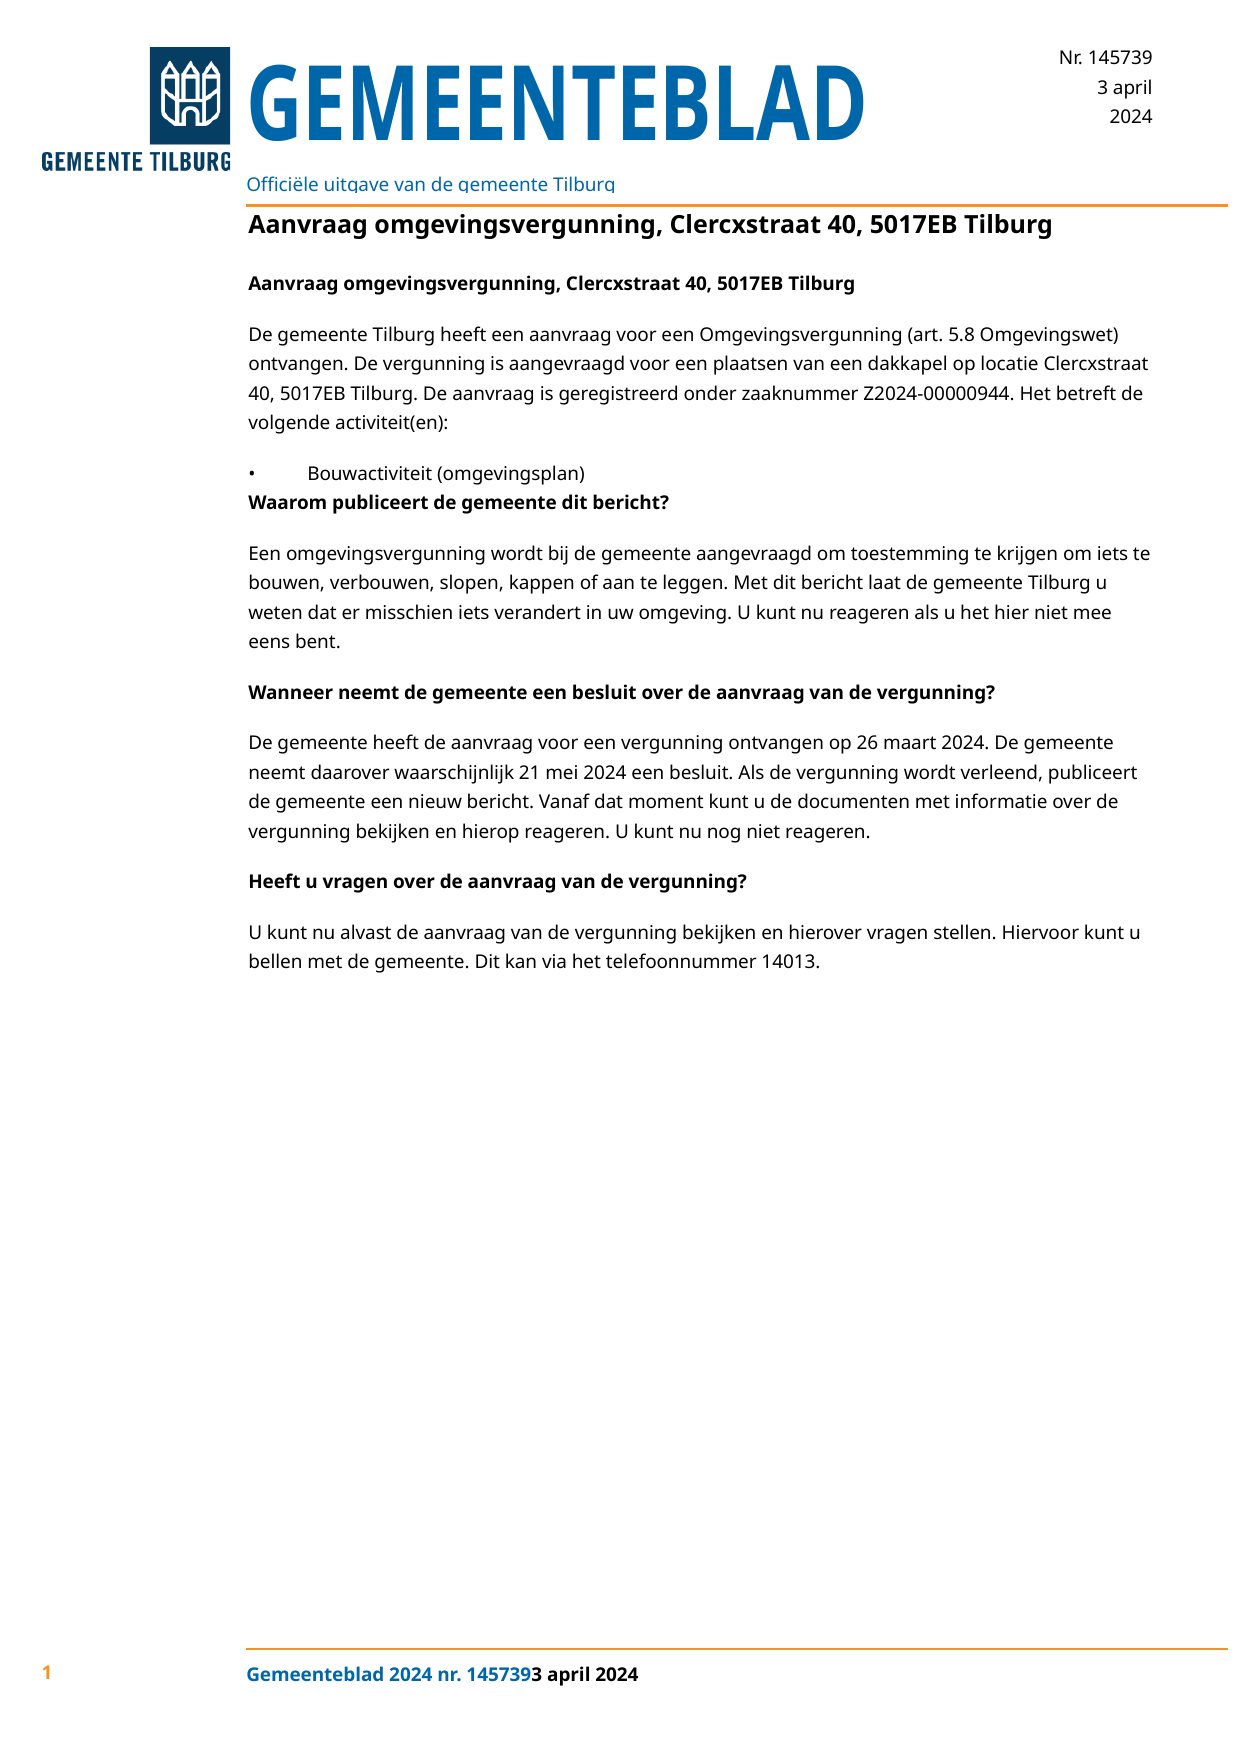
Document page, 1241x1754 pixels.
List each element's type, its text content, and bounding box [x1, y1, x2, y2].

text Heeft u vragen over de aanvraag van de vergunning? [248, 869, 1152, 894]
text Aanvraag omgevingsvergunning, Clercxstraat 40, 5017EB Tilburg [248, 270, 1152, 296]
text Wanneer neemt de gemeente een besluit over de aanvraag van de vergunning? [248, 679, 1152, 705]
text De gemeente Tilburg heeft een aanvraag voor een Omgevingsvergunning (art. 5.8 Omgevingswet) ontvangen. De vergunning is aangevraagd voor een plaatsen van een dakkapel op locatie Clercxstraat 40, 5017EB Tilburg. De aanvraag is geregistreerd onder zaaknummer Z2024-00000944. Het betreft de volgende activiteit(en): [248, 321, 1152, 435]
list Bouwactiviteit (omgevingsplan) [248, 460, 1152, 486]
picture [41, 47, 231, 172]
text Aanvraag omgevingsvergunning, Clercxstraat 40, 5017EB Tilburg [248, 207, 1152, 241]
text Een omgevingsvergunning wordt bij de gemeente aangevraagd om toestemming te krijgen om iets te bouwen, verbouwen, slopen, kappen of aan te leggen. Met dit bericht laat de gemeente Tilburg u weten dat er misschien iets verandert in uw omgeving. U kunt nu reageren als u het hier niet mee eens bent. [248, 540, 1152, 654]
text U kunt nu alvast de aanvraag van de vergunning bekijken en hierover vragen stellen. Hiervoor kunt u bellen met de gemeente. Dit kan via het telefoonnummer 14013. [248, 919, 1152, 974]
text Waarom publiceert de gemeente dit bericht? [248, 489, 1152, 515]
text De gemeente heeft de aanvraag voor een vergunning ontvangen op 26 maart 2024. De gemeente neemt daarover waarschijnlijk 21 mei 2024 een besluit. Als de vergunning wordt verleend, publiceert de gemeente een nieuw bericht. Vanaf dat moment kunt u de documenten met informatie over de vergunning bekijken en hierop reageren. U kunt nu nog niet reageren. [248, 729, 1152, 844]
